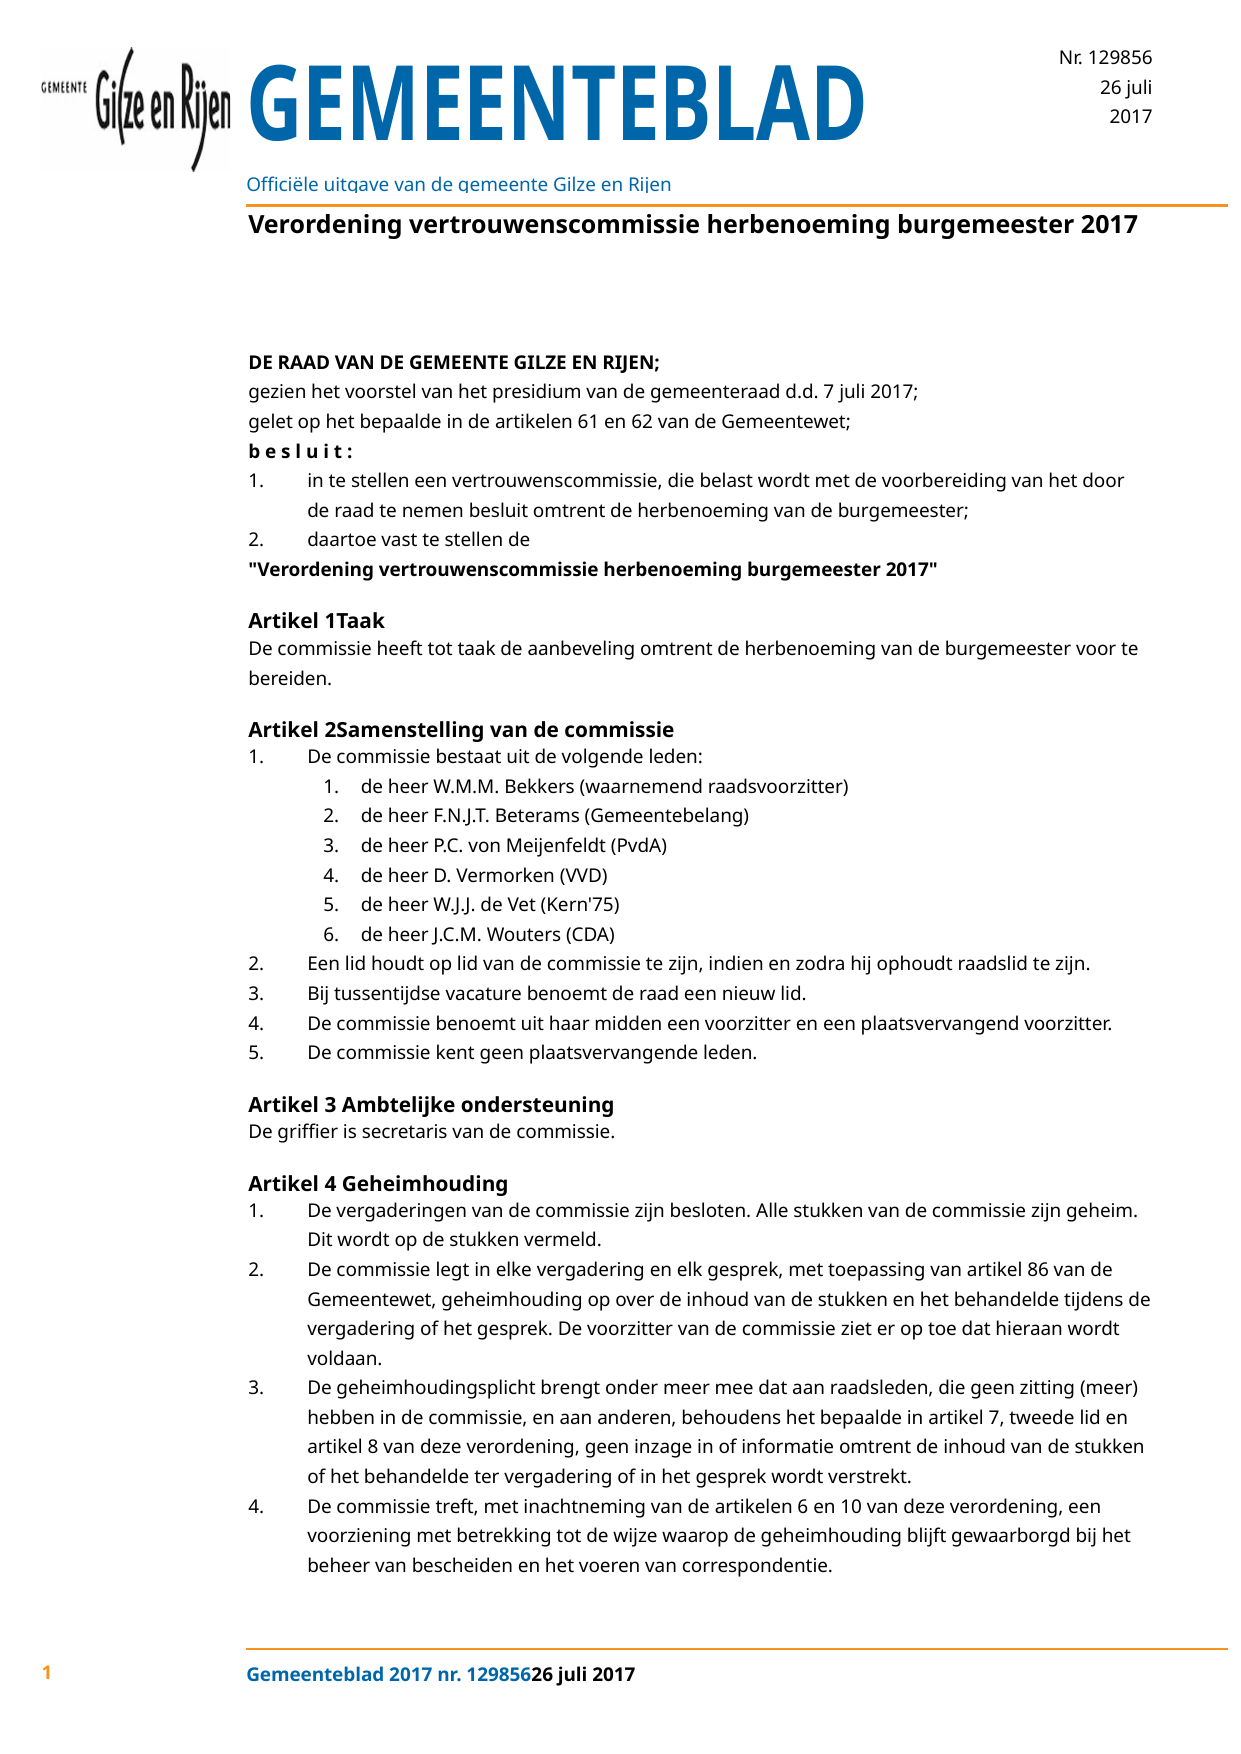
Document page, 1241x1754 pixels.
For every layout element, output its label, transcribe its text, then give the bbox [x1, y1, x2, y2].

picture [41, 47, 231, 172]
text gezien het voorstel van het presidium van de gemeenteraad d.d. 7 juli 2017; [248, 379, 1152, 404]
list in te stellen een vertrouwenscommissie, die belast wordt met de voorbereiding van het door de raad te nemen besluit omtrent de herbenoeming van de burgemeester; [248, 467, 1152, 523]
text Artikel 2Samenstelling van de commissie [248, 715, 1152, 743]
list De geheimhoudingsplicht brengt onder meer mee dat aan raadsleden, die geen zitting (meer) hebben in de commissie, en aan anderen, behoudens het bepaalde in artikel 7, tweede lid en artikel 8 van deze verordening, geen inzage in of informatie omtrent de inhoud van de stukken of het behandelde ter vergadering of in het gesprek wordt verstrekt. [248, 1374, 1152, 1489]
text Verordening vertrouwenscommissie herbenoeming burgemeester 2017 [248, 207, 1152, 241]
list De commissie benoemt uit haar midden een voorzitter en een plaatsvervangend voorzitter. [248, 1010, 1152, 1036]
text b e s l u i t : [248, 438, 1152, 464]
list de heer F.N.J.T. Beterams (Gemeentebelang) [323, 803, 1152, 828]
list Een lid houdt op lid van de commissie te zijn, indien en zodra hij ophoudt raadslid te zijn. [248, 951, 1152, 976]
list Bij tussentijdse vacature benoemt de raad een nieuw lid. [248, 980, 1152, 1006]
text Artikel 4 Geheimhouding [248, 1169, 1152, 1197]
text "Verordening vertrouwenscommissie herbenoeming burgemeester 2017" [248, 556, 1152, 582]
list de heer W.J.J. de Vet (Kern'75) [323, 891, 1152, 917]
text DE RAAD VAN DE GEMEENTE GILZE EN RIJEN; [248, 349, 1152, 375]
text Artikel 3 Ambtelijke ondersteuning [248, 1090, 1152, 1118]
list de heer D. Vermorken (VVD) [323, 862, 1152, 888]
list De commissie treft, met inachtneming van de artikelen 6 en 10 van deze verordening, een voorziening met betrekking tot de wijze waarop de geheimhouding blijft gewaarborgd bij het beheer van bescheiden en het voeren van correspondentie. [248, 1493, 1152, 1578]
text De griffier is secretaris van de commissie. [248, 1118, 1152, 1144]
list De commissie kent geen plaatsvervangende leden. [248, 1039, 1152, 1065]
text gelet op het bepaalde in de artikelen 61 en 62 van de Gemeentewet; [248, 408, 1152, 434]
list de heer J.C.M. Wouters (CDA) [323, 921, 1152, 947]
list De commissie bestaat uit de volgende leden: [248, 743, 1152, 769]
list de heer W.M.M. Bekkers (waarnemend raadsvoorzitter) [323, 773, 1152, 799]
list daartoe vast te stellen de [248, 527, 1152, 552]
list de heer P.C. von Meijenfeldt (PvdA) [323, 832, 1152, 858]
list De vergaderingen van de commissie zijn besloten. Alle stukken van de commissie zijn geheim. Dit wordt op de stukken vermeld. [248, 1197, 1152, 1252]
text Artikel 1Taak [248, 607, 1152, 635]
list De commissie legt in elke vergadering en elk gesprek, met toepassing van artikel 86 van de Gemeentewet, geheimhouding op over de inhoud van de stukken en het behandelde tijdens de vergadering of het gesprek. De voorzitter van de commissie ziet er op toe dat hieraan wordt voldaan. [248, 1256, 1152, 1371]
text De commissie heeft tot taak de aanbeveling omtrent de herbenoeming van de burgemeester voor te bereiden. [248, 635, 1152, 690]
